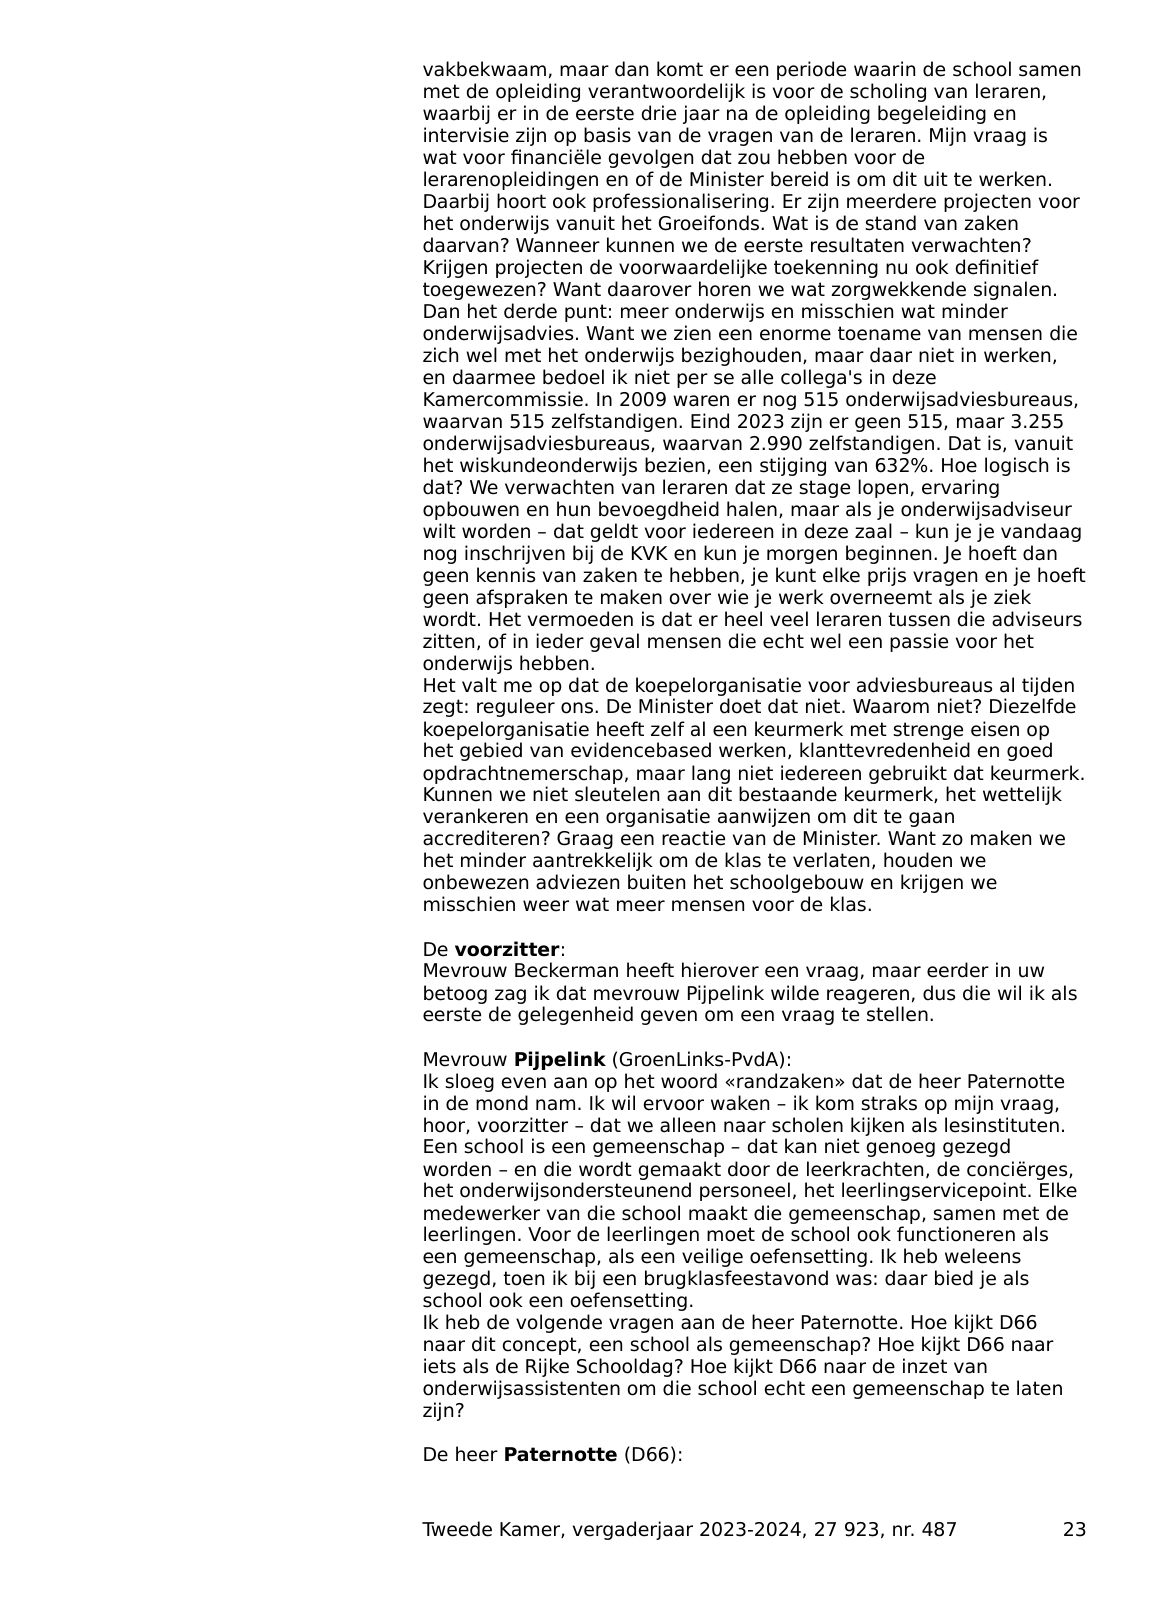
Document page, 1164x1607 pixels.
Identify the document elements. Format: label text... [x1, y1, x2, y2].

text Mevrouw Pijpelink (GroenLinks-PvdA): [422, 1048, 1087, 1071]
text Ik sloeg even aan op het woord «randzaken» dat de heer Paternotte in de mond nam. Ik wil ervoor waken – ik kom straks op mijn vraag, hoor, voorzitter – dat we alleen naar scholen kijken als lesinstituten. Een school is een gemeenschap – dat kan niet genoeg gezegd worden – en die wordt gemaakt door de leerkrachten, de conciërges, het onderwijsondersteunend personeel, het leerlingservicepoint. Elke medewerker van die school maakt die gemeenschap, samen met de leerlingen. Voor de leerlingen moet de school ook functioneren als een gemeenschap, als een veilige oefensetting. Ik heb weleens gezegd, toen ik bij een brugklasfeestavond was: daar bied je als school ook een oefensetting. [422, 1071, 1087, 1312]
text Mevrouw Beckerman heeft hierover een vraag, maar eerder in uw betoog zag ik dat mevrouw Pijpelink wilde reageren, dus die wil ik als eerste de gelegenheid geven om een vraag te stellen. [422, 960, 1087, 1026]
text De voorzitter: [422, 938, 1087, 960]
text Daarbij hoort ook professionalisering. Er zijn meerdere projecten voor het onderwijs vanuit het Groeifonds. Wat is de stand van zaken daarvan? Wanneer kunnen we de eerste resultaten verwachten? Krijgen projecten de voorwaardelijke toekenning nu ook definitief toegewezen? Want daarover horen we wat zorgwekkende signalen. [422, 191, 1087, 301]
text Ik heb de volgende vragen aan de heer Paternotte. Hoe kijkt D66 naar dit concept, een school als gemeenschap? Hoe kijkt D66 naar iets als de Rijke Schooldag? Hoe kijkt D66 naar de inzet van onderwijsassistenten om die school echt een gemeenschap te laten zijn? [422, 1312, 1087, 1422]
text Het valt me op dat de koepelorganisatie voor adviesbureaus al tijden zegt: reguleer ons. De Minister doet dat niet. Waarom niet? Diezelfde koepelorganisatie heeft zelf al een keurmerk met strenge eisen op het gebied van evidencebased werken, klanttevredenheid en goed opdrachtnemerschap, maar lang niet iedereen gebruikt dat keurmerk. Kunnen we niet sleutelen aan dit bestaande keurmerk, het wettelijk verankeren en een organisatie aanwijzen om dit te gaan accrediteren? Graag een reactie van de Minister. Want zo maken we het minder aantrekkelijk om de klas te verlaten, houden we onbewezen adviezen buiten het schoolgebouw en krijgen we misschien weer wat meer mensen voor de klas. [422, 674, 1087, 916]
text De heer Paternotte (D66): [422, 1444, 1087, 1466]
text Dan het derde punt: meer onderwijs en misschien wat minder onderwijsadvies. Want we zien een enorme toename van mensen die zich wel met het onderwijs bezighouden, maar daar niet in werken, en daarmee bedoel ik niet per se alle collega's in deze Kamercommissie. In 2009 waren er nog 515 onderwijsadviesbureaus, waarvan 515 zelfstandigen. Eind 2023 zijn er geen 515, maar 3.255 onderwijsadviesbureaus, waarvan 2.990 zelfstandigen. Dat is, vanuit het wiskundeonderwijs bezien, een stijging van 632%. Hoe logisch is dat? We verwachten van leraren dat ze stage lopen, ervaring opbouwen en hun bevoegdheid halen, maar als je onderwijsadviseur wilt worden – dat geldt voor iedereen in deze zaal – kun je je vandaag nog inschrijven bij de KVK en kun je morgen beginnen. Je hoeft dan geen kennis van zaken te hebben, je kunt elke prijs vragen en je hoeft geen afspraken te maken over wie je werk overneemt als je ziek wordt. Het vermoeden is dat er heel veel leraren tussen die adviseurs zitten, of in ieder geval mensen die echt wel een passie voor het onderwijs hebben. [422, 301, 1087, 674]
text vakbekwaam, maar dan komt er een periode waarin de school samen met de opleiding verantwoordelijk is voor de scholing van leraren, waarbij er in de eerste drie jaar na de opleiding begeleiding en intervisie zijn op basis van de vragen van de leraren. Mijn vraag is wat voor financiële gevolgen dat zou hebben voor de lerarenopleidingen en of de Minister bereid is om dit uit te werken. [422, 59, 1087, 191]
